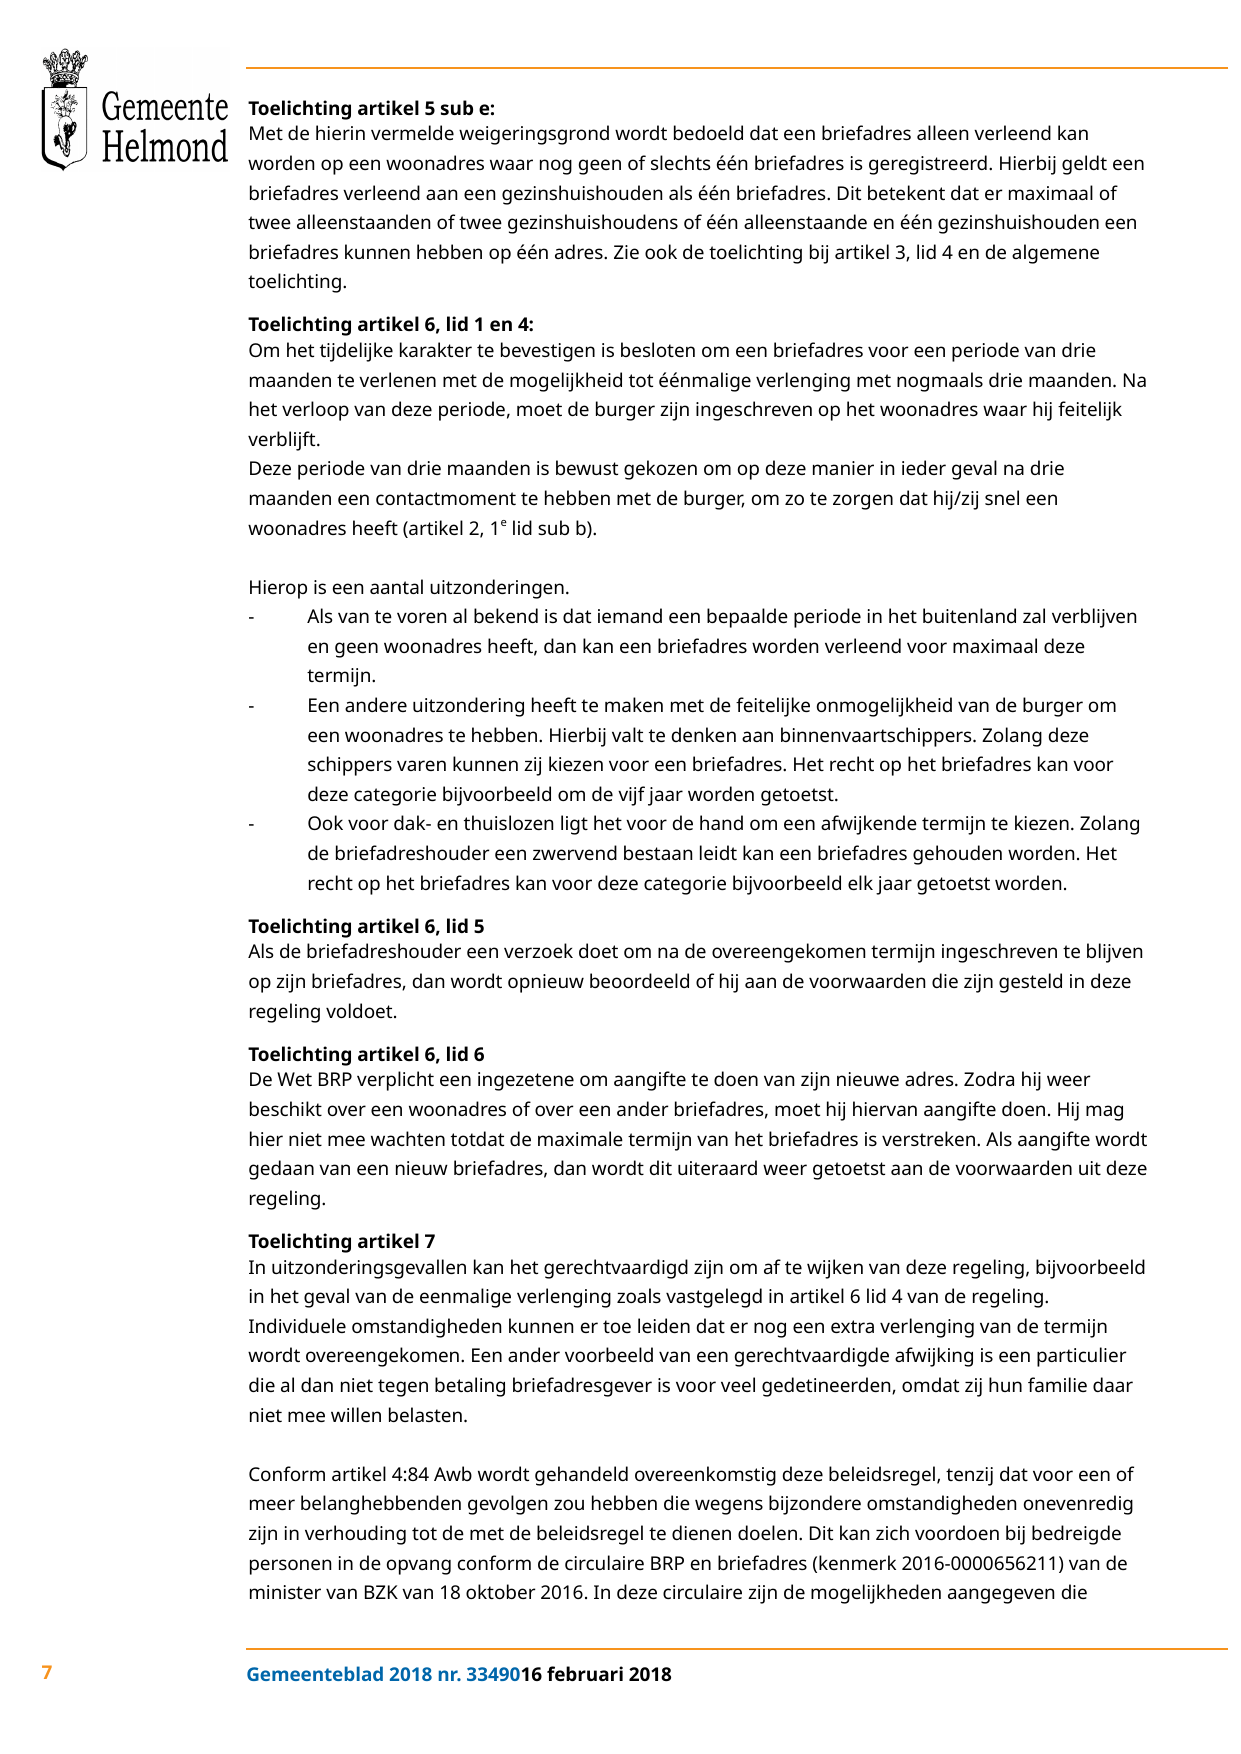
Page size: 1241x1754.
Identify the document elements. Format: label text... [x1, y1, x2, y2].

text De Wet BRP verplicht een ingezetene om aangifte te doen van zijn nieuwe adres. Zodra hij weer beschikt over een woonadres of over een ander briefadres, moet hij hiervan aangifte doen. Hij mag hier niet mee wachten totdat de maximale termijn van het briefadres is verstreken. Als aangifte wordt gedaan van een nieuw briefadres, dan wordt dit uiteraard weer getoetst aan de voorwaarden uit deze regeling. [248, 1067, 1152, 1211]
text Toelichting artikel 6, lid 6 [248, 1041, 1152, 1067]
list Een andere uitzondering heeft te maken met de feitelijke onmogelijkheid van de burger om een woonadres te hebben. Hierbij valt te denken aan binnenvaartschippers. Zolang deze schippers varen kunnen zij kiezen voor een briefadres. Het recht op het briefadres kan voor deze categorie bijvoorbeeld om de vijf jaar worden getoetst. [248, 692, 1152, 807]
text Toelichting artikel 7 [248, 1228, 1152, 1254]
text Toelichting artikel 6, lid 5 [248, 913, 1152, 939]
text Met de hierin vermelde weigeringsgrond wordt bedoeld dat een briefadres alleen verleend kan worden op een woonadres waar nog geen of slechts één briefadres is geregistreerd. Hierbij geldt een briefadres verleend aan een gezinshuishouden als één briefadres. Dit betekent dat er maximaal of twee alleenstaanden of twee gezinshuishoudens of één alleenstaande en één gezinshuishouden een briefadres kunnen hebben op één adres. Zie ook de toelichting bij artikel 3, lid 4 en de algemene toelichting. [248, 121, 1152, 294]
text Als de briefadreshouder een verzoek doet om na de overeengekomen termijn ingeschreven te blijven op zijn briefadres, dan wordt opnieuw beoordeeld of hij aan de voorwaarden die zijn gesteld in deze regeling voldoet. [248, 939, 1152, 1023]
text Toelichting artikel 5 sub e: [248, 95, 1152, 121]
list Ook voor dak- en thuislozen ligt het voor de hand om een afwijkende termijn te kiezen. Zolang de briefadreshouder een zwervend bestaan leidt kan een briefadres gehouden worden. Het recht op het briefadres kan voor deze categorie bijvoorbeeld elk jaar getoetst worden. [248, 811, 1152, 896]
text In uitzonderingsgevallen kan het gerechtvaardigd zijn om af te wijken van deze regeling, bijvoorbeeld in het geval van de eenmalige verlenging zoals vastgelegd in artikel 6 lid 4 van de regeling. Individuele omstandigheden kunnen er toe leiden dat er nog een extra verlenging van de termijn wordt overeengekomen. Een ander voorbeeld van een gerechtvaardigde afwijking is een particulier die al dan niet tegen betaling briefadresgever is voor veel gedetineerden, omdat zij hun familie daar niet mee willen belasten. [248, 1254, 1152, 1427]
text Conform artikel 4:84 Awb wordt gehandeld overeenkomstig deze beleidsregel, tenzij dat voor een of meer belanghebbenden gevolgen zou hebben die wegens bijzondere omstandigheden onevenredig zijn in verhouding tot de met de beleidsregel te dienen doelen. Dit kan zich voordoen bij bedreigde personen in de opvang conform de circulaire BRP en briefadres (kenmerk 2016-0000656211) van de minister van BZK van 18 oktober 2016. In deze circulaire zijn de mogelijkheden aangegeven die [248, 1461, 1152, 1605]
text Toelichting artikel 6, lid 1 en 4: [248, 312, 1152, 337]
picture [41, 47, 231, 172]
text Deze periode van drie maanden is bewust gekozen om op deze manier in ieder geval na drie maanden een contactmoment te hebben met de burger, om zo te zorgen dat hij/zij snel een woonadres heeft (artikel 2, 1e lid sub b). [248, 456, 1152, 541]
text Om het tijdelijke karakter te bevestigen is besloten om een briefadres voor een periode van drie maanden te verlenen met de mogelijkheid tot éénmalige verlenging met nogmaals drie maanden. Na het verloop van deze periode, moet de burger zijn ingeschreven op het woonadres waar hij feitelijk verblijft. [248, 337, 1152, 452]
text Hierop is een aantal uitzonderingen. [248, 574, 1152, 600]
list Als van te voren al bekend is dat iemand een bepaalde periode in het buitenland zal verblijven en geen woonadres heeft, dan kan een briefadres worden verleend voor maximaal deze termijn. [248, 603, 1152, 688]
